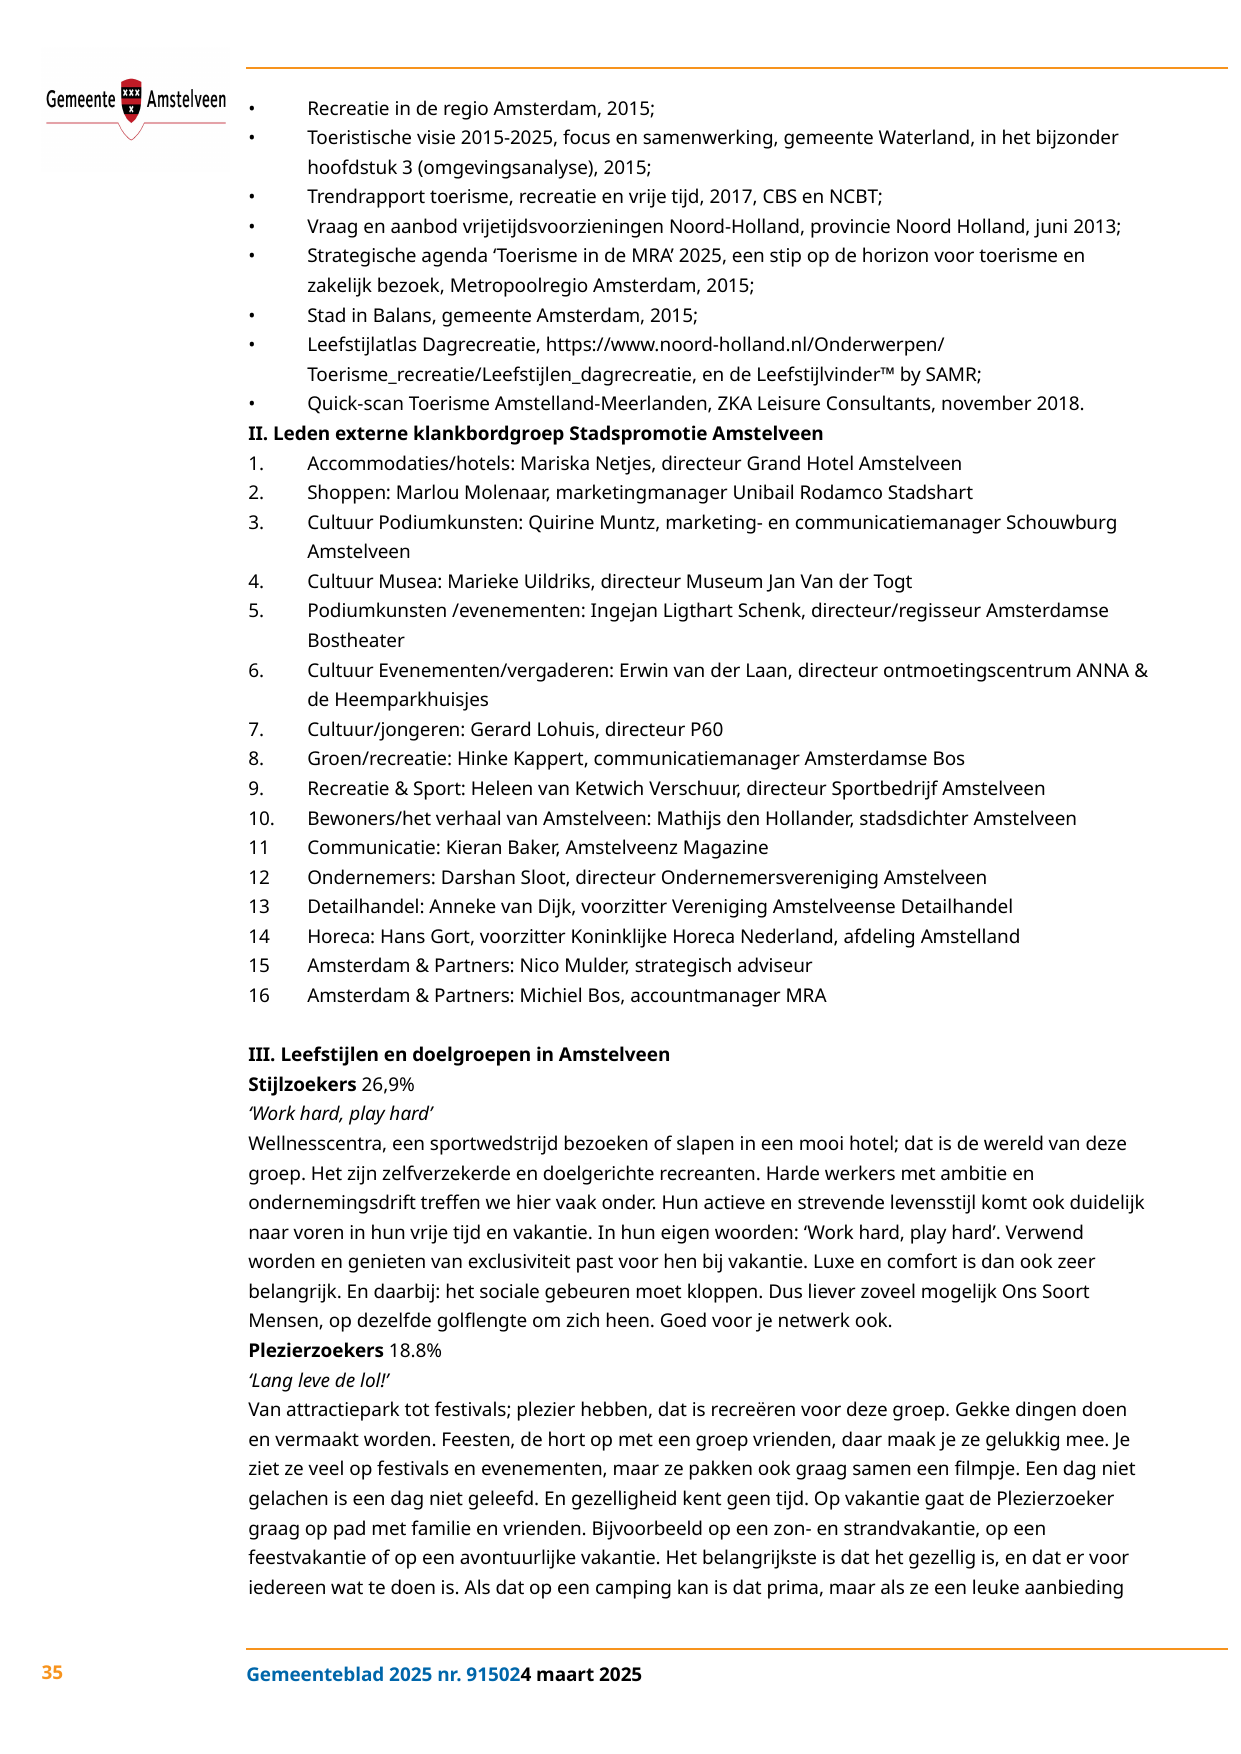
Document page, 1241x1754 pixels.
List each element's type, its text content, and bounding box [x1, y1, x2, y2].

list Podiumkunsten /evenementen: Ingejan Ligthart Schenk, directeur/regisseur Amsterdamse Bostheater [248, 598, 1152, 653]
list Cultuur Evenementen/vergaderen: Erwin van der Laan, directeur ontmoetingscentrum ANNA & de Heemparkhuisjes [248, 657, 1152, 712]
text ‘Work hard, play hard’ [248, 1101, 1152, 1126]
list Communicatie: Kieran Baker, Amstelveenz Magazine [248, 834, 1152, 860]
list Toeristische visie 2015-2025, focus en samenwerking, gemeente Waterland, in het bijzonder hoofdstuk 3 (omgevingsanalyse), 2015; [248, 124, 1152, 180]
text Wellnesscentra, een sportwedstrijd bezoeken of slapen in een mooi hotel; dat is de wereld van deze groep. Het zijn zelfverzekerde en doelgerichte recreanten. Harde werkers met ambitie en ondernemingsdrift treffen we hier vaak onder. Hun actieve en strevende levensstijl komt ook duidelijk naar voren in hun vrije tijd en vakantie. In hun eigen woorden: ‘Work hard, play hard’. Verwend worden en genieten van exclusiviteit past voor hen bij vakantie. Luxe en comfort is dan ook zeer belangrijk. En daarbij: het sociale gebeuren moet kloppen. Dus liever zoveel mogelijk Ons Soort Mensen, op dezelfde golflengte om zich heen. Goed voor je netwerk ook. [248, 1130, 1152, 1333]
list Ondernemers: Darshan Sloot, directeur Ondernemersvereniging Amstelveen [248, 864, 1152, 890]
list Vraag en aanbod vrijetijdsvoorzieningen Noord-Holland, provincie Noord Holland, juni 2013; [248, 213, 1152, 239]
text III. Leefstijlen en doelgroepen in Amstelveen [248, 1041, 1152, 1067]
list Detailhandel: Anneke van Dijk, voorzitter Vereniging Amstelveense Detailhandel [248, 893, 1152, 919]
list Amsterdam & Partners: Michiel Bos, accountmanager MRA [248, 982, 1152, 1008]
list Amsterdam & Partners: Nico Mulder, strategisch adviseur [248, 953, 1152, 978]
list Stad in Balans, gemeente Amsterdam, 2015; [248, 302, 1152, 328]
list Cultuur Podiumkunsten: Quirine Muntz, marketing- en communicatiemanager Schouwburg Amstelveen [248, 509, 1152, 564]
text ‘Lang leve de lol!’ [248, 1367, 1152, 1393]
list Quick-scan Toerisme Amstelland-Meerlanden, ZKA Leisure Consultants, november 2018. [248, 391, 1152, 416]
text Van attractiepark tot festivals; plezier hebben, dat is recreëren voor deze groep. Gekke dingen doen en vermaakt worden. Feesten, de hort op met een groep vrienden, daar maak je ze gelukkig mee. Je ziet ze veel op festivals en evenementen, maar ze pakken ook graag samen een filmpje. Een dag niet gelachen is een dag niet geleefd. En gezelligheid kent geen tijd. Op vakantie gaat de Plezierzoeker graag op pad met familie en vrienden. Bijvoorbeeld op een zon- en strandvakantie, op een feestvakantie of op een avontuurlijke vakantie. Het belangrijkste is dat het gezellig is, en dat er voor iedereen wat te doen is. Als dat op een camping kan is dat prima, maar als ze een leuke aanbieding [248, 1396, 1152, 1600]
list Recreatie & Sport: Heleen van Ketwich Verschuur, directeur Sportbedrijf Amstelveen [248, 775, 1152, 801]
list Cultuur/jongeren: Gerard Lohuis, directeur P60 [248, 716, 1152, 742]
list Shoppen: Marlou Molenaar, marketingmanager Unibail Rodamco Stadshart [248, 479, 1152, 505]
list Accommodaties/hotels: Mariska Netjes, directeur Grand Hotel Amstelveen [248, 450, 1152, 476]
list Recreatie in de regio Amsterdam, 2015; [248, 95, 1152, 121]
text Plezierzoekers 18.8% [248, 1337, 1152, 1363]
list Bewoners/het verhaal van Amstelveen: Mathijs den Hollander, stadsdichter Amstelveen [248, 805, 1152, 831]
text Stijlzoekers 26,9% [248, 1071, 1152, 1097]
list Strategische agenda ‘Toerisme in de MRA’ 2025, een stip op de horizon voor toerisme en zakelijk bezoek, Metropoolregio Amsterdam, 2015; [248, 243, 1152, 298]
picture [41, 47, 231, 172]
list Cultuur Musea: Marieke Uildriks, directeur Museum Jan Van der Togt [248, 568, 1152, 594]
list Groen/recreatie: Hinke Kappert, communicatiemanager Amsterdamse Bos [248, 746, 1152, 771]
list Leefstijlatlas Dagrecreatie, https://www.noord-holland.nl/Onderwerpen/ Toerisme_recreatie/Leefstijlen_dagrecreatie, en de Leefstijlvinder™ by SAMR; [248, 331, 1152, 387]
list Trendrapport toerisme, recreatie en vrije tijd, 2017, CBS en NCBT; [248, 183, 1152, 209]
list Horeca: Hans Gort, voorzitter Koninklijke Horeca Nederland, afdeling Amstelland [248, 923, 1152, 949]
text II. Leden externe klankbordgroep Stadspromotie Amstelveen [248, 420, 1152, 446]
